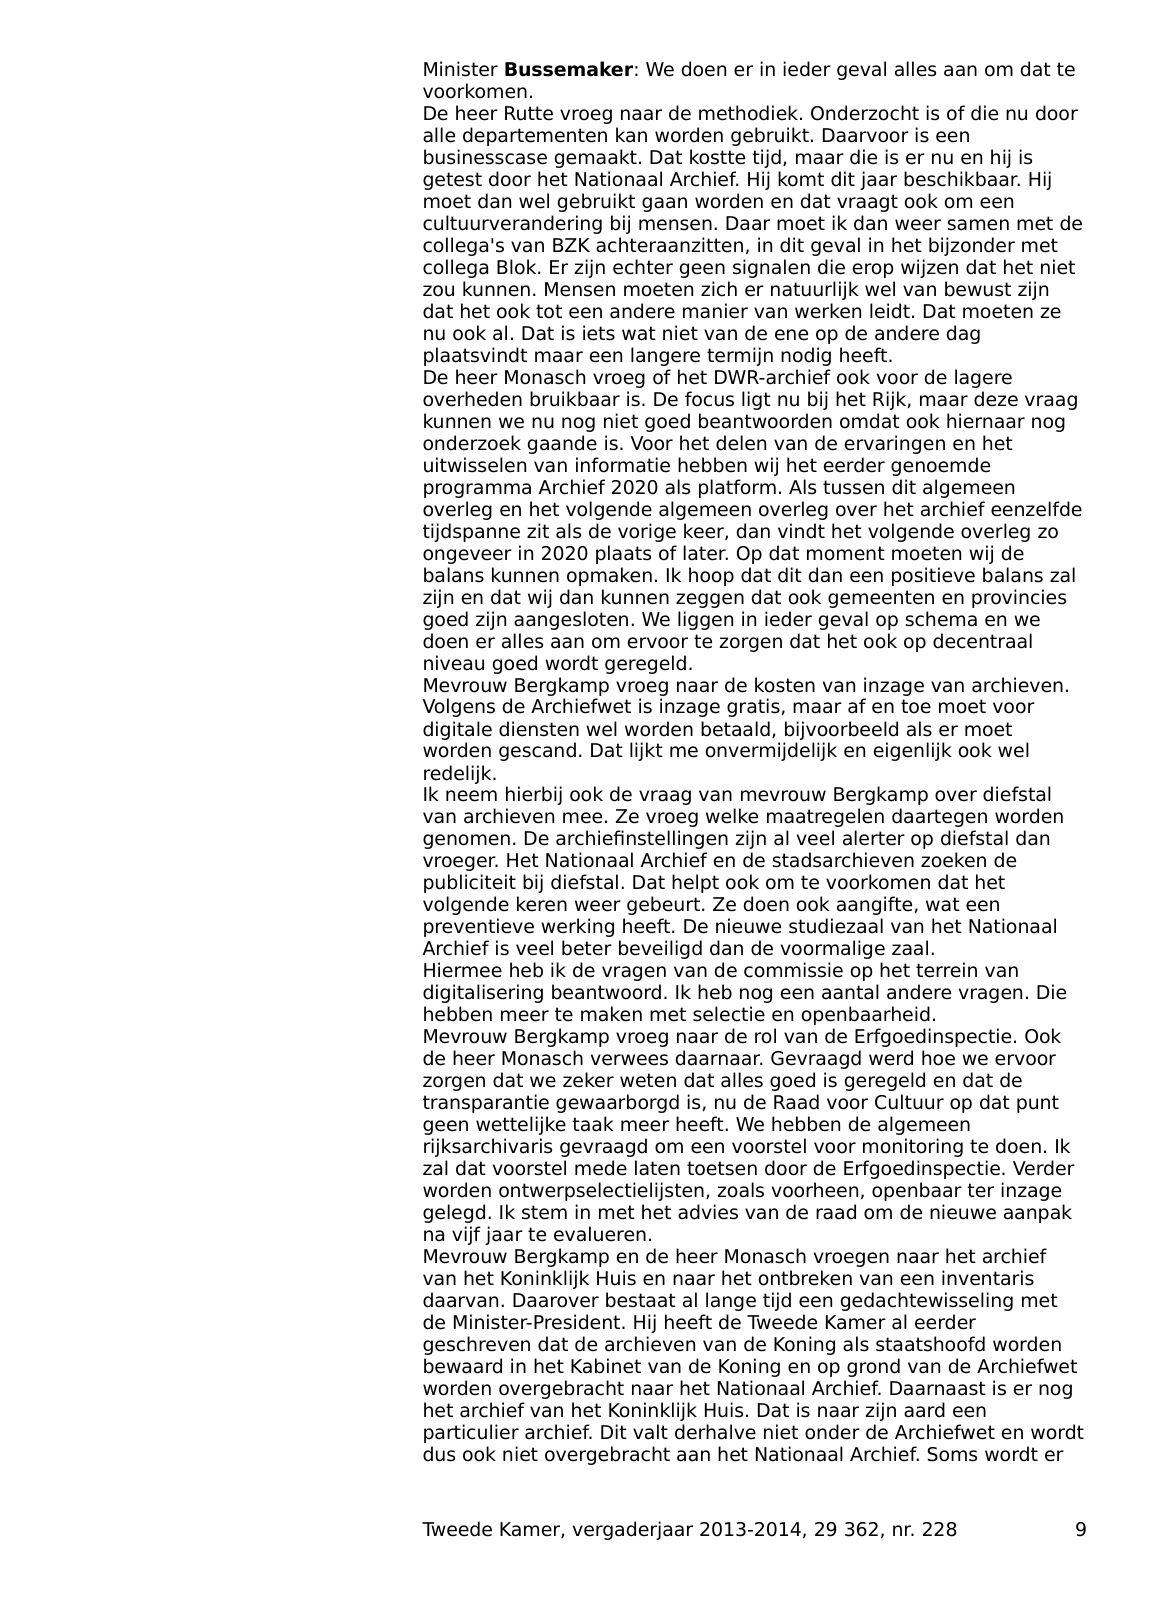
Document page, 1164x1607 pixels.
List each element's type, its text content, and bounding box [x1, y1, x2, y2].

text De heer Rutte vroeg naar de methodiek. Onderzocht is of die nu door alle departementen kan worden gebruikt. Daarvoor is een businesscase gemaakt. Dat kostte tijd, maar die is er nu en hij is getest door het Nationaal Archief. Hij komt dit jaar beschikbaar. Hij moet dan wel gebruikt gaan worden en dat vraagt ook om een cultuurverandering bij mensen. Daar moet ik dan weer samen met de collega's van BZK achteraanzitten, in dit geval in het bijzonder met collega Blok. Er zijn echter geen signalen die erop wijzen dat het niet zou kunnen. Mensen moeten zich er natuurlijk wel van bewust zijn dat het ook tot een andere manier van werken leidt. Dat moeten ze nu ook al. Dat is iets wat niet van de ene op de andere dag plaatsvindt maar een langere termijn nodig heeft. [422, 103, 1087, 367]
text Minister Bussemaker: We doen er in ieder geval alles aan om dat te voorkomen. [422, 59, 1087, 103]
text Mevrouw Bergkamp vroeg naar de rol van de Erfgoedinspectie. Ook de heer Monasch verwees daarnaar. Gevraagd werd hoe we ervoor zorgen dat we zeker weten dat alles goed is geregeld en dat de transparantie gewaarborgd is, nu de Raad voor Cultuur op dat punt geen wettelijke taak meer heeft. We hebben de algemeen rijksarchivaris gevraagd om een voorstel voor monitoring te doen. Ik zal dat voorstel mede laten toetsen door de Erfgoedinspectie. Verder worden ontwerpselectielijsten, zoals voorheen, openbaar ter inzage gelegd. Ik stem in met het advies van de raad om de nieuwe aanpak na vijf jaar te evalueren. [422, 1026, 1087, 1246]
text Ik neem hierbij ook de vraag van mevrouw Bergkamp over diefstal van archieven mee. Ze vroeg welke maatregelen daartegen worden genomen. De archiefinstellingen zijn al veel alerter op diefstal dan vroeger. Het Nationaal Archief en de stadsarchieven zoeken de publiciteit bij diefstal. Dat helpt ook om te voorkomen dat het volgende keren weer gebeurt. Ze doen ook aangifte, wat een preventieve werking heeft. De nieuwe studiezaal van het Nationaal Archief is veel beter beveiligd dan de voormalige zaal. [422, 784, 1087, 960]
text Mevrouw Bergkamp en de heer Monasch vroegen naar het archief van het Koninklijk Huis en naar het ontbreken van een inventaris daarvan. Daarover bestaat al lange tijd een gedachtewisseling met de Minister-President. Hij heeft de Tweede Kamer al eerder geschreven dat de archieven van de Koning als staatshoofd worden bewaard in het Kabinet van de Koning en op grond van de Archiefwet worden overgebracht naar het Nationaal Archief. Daarnaast is er nog het archief van het Koninklijk Huis. Dat is naar zijn aard een particulier archief. Dit valt derhalve niet onder de Archiefwet en wordt dus ook niet overgebracht aan het Nationaal Archief. Soms wordt er [422, 1246, 1087, 1466]
text Hiermee heb ik de vragen van de commissie op het terrein van digitalisering beantwoord. Ik heb nog een aantal andere vragen. Die hebben meer te maken met selectie en openbaarheid. [422, 960, 1087, 1026]
text Mevrouw Bergkamp vroeg naar de kosten van inzage van archieven. Volgens de Archiefwet is inzage gratis, maar af en toe moet voor digitale diensten wel worden betaald, bijvoorbeeld als er moet worden gescand. Dat lijkt me onvermijdelijk en eigenlijk ook wel redelijk. [422, 674, 1087, 784]
text De heer Monasch vroeg of het DWR-archief ook voor de lagere overheden bruikbaar is. De focus ligt nu bij het Rijk, maar deze vraag kunnen we nu nog niet goed beantwoorden omdat ook hiernaar nog onderzoek gaande is. Voor het delen van de ervaringen en het uitwisselen van informatie hebben wij het eerder genoemde programma Archief 2020 als platform. Als tussen dit algemeen overleg en het volgende algemeen overleg over het archief eenzelfde tijdspanne zit als de vorige keer, dan vindt het volgende overleg zo ongeveer in 2020 plaats of later. Op dat moment moeten wij de balans kunnen opmaken. Ik hoop dat dit dan een positieve balans zal zijn en dat wij dan kunnen zeggen dat ook gemeenten en provincies goed zijn aangesloten. We liggen in ieder geval op schema en we doen er alles aan om ervoor te zorgen dat het ook op decentraal niveau goed wordt geregeld. [422, 367, 1087, 674]
